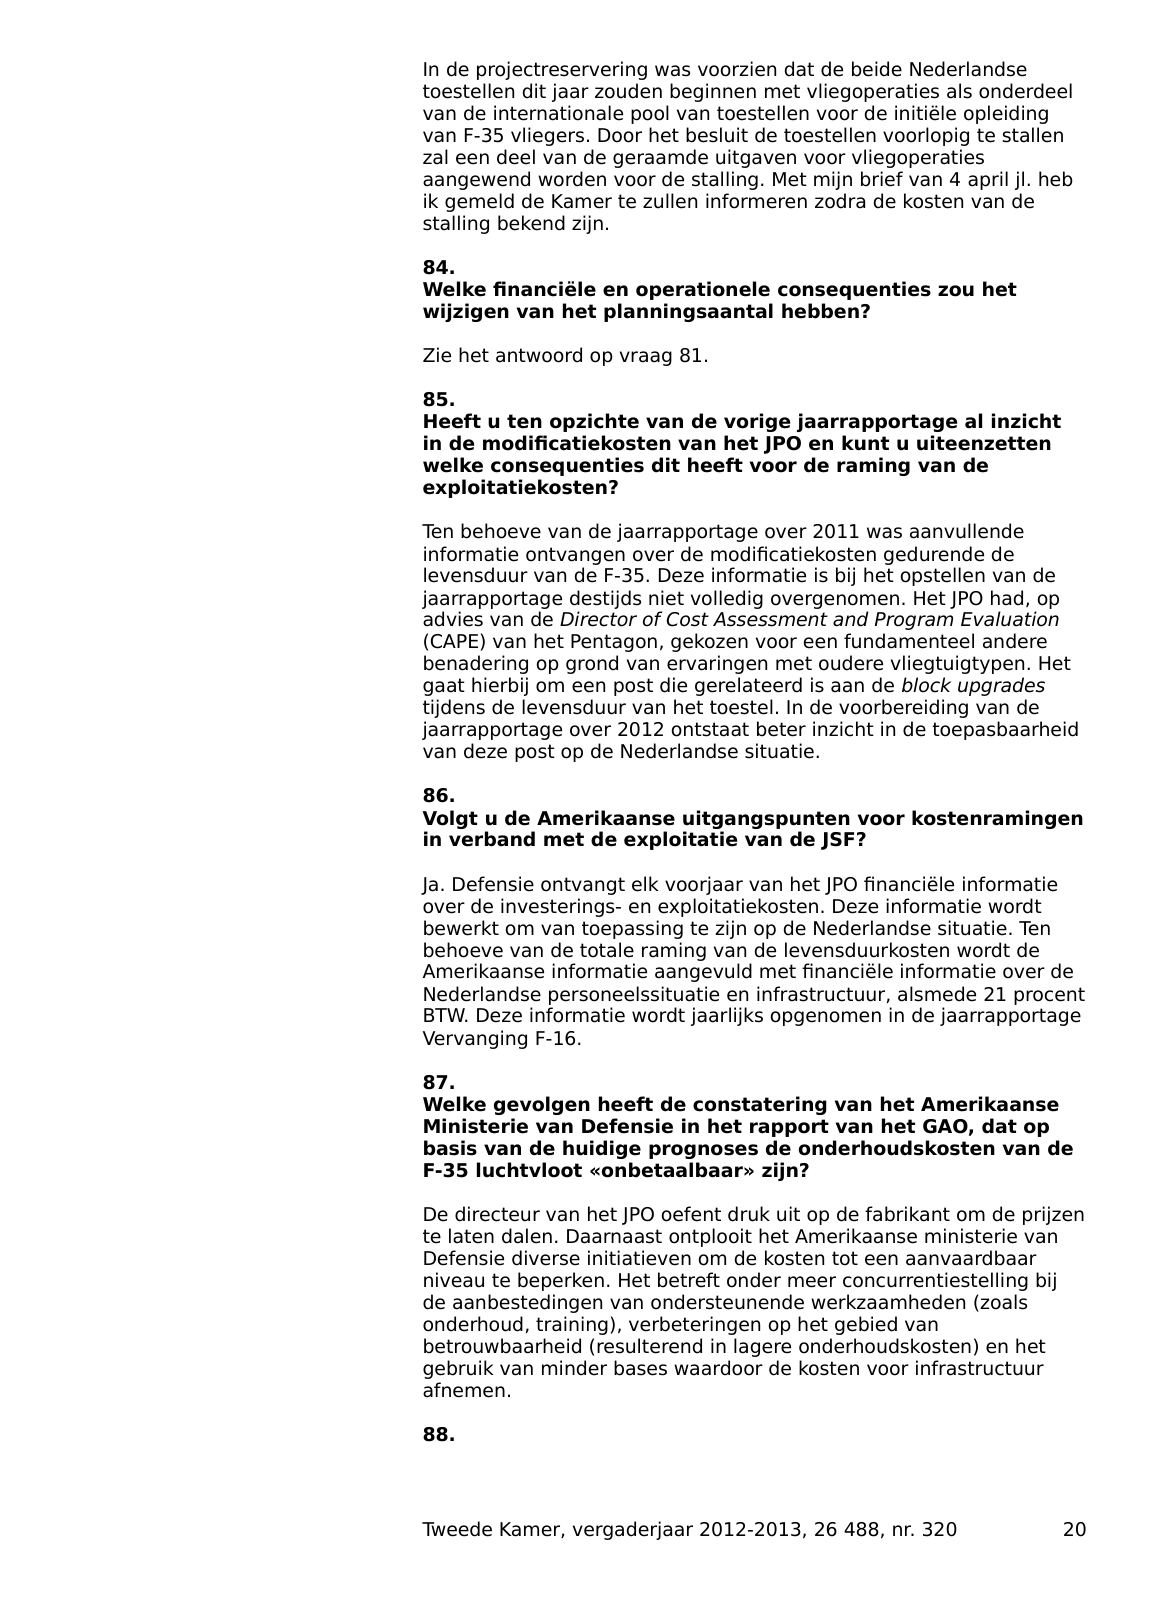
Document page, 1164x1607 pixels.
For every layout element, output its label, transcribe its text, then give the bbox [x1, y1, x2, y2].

text Heeft u ten opzichte van de vorige jaarrapportage al inzicht in de modificatiekosten van het JPO en kunt u uiteenzetten welke consequenties dit heeft voor de raming van de exploitatiekosten? [422, 411, 1087, 499]
text Ja. Defensie ontvangt elk voorjaar van het JPO financiële informatie over de investerings- en exploitatiekosten. Deze informatie wordt bewerkt om van toepassing te zijn op de Nederlandse situatie. Ten behoeve van de totale raming van de levensduurkosten wordt de Amerikaanse informatie aangevuld met financiële informatie over de Nederlandse personeelssituatie en infrastructuur, alsmede 21 procent BTW. Deze informatie wordt jaarlijks opgenomen in de jaarrapportage Vervanging F-16. [422, 873, 1087, 1049]
text Zie het antwoord op vraag 81. [422, 345, 1087, 367]
text Welke financiële en operationele consequenties zou het wijzigen van het planningsaantal hebben? [422, 279, 1087, 323]
text 85. [422, 389, 1087, 411]
text Volgt u de Amerikaanse uitgangspunten voor kostenramingen in verband met de exploitatie van de JSF? [422, 807, 1087, 851]
text Ten behoeve van de jaarrapportage over 2011 was aanvullende informatie ontvangen over de modificatiekosten gedurende de levensduur van de F-35. Deze informatie is bij het opstellen van de jaarrapportage destijds niet volledig overgenomen. Het JPO had, op advies van de Director of Cost Assessment and Program Evaluation (CAPE) van het Pentagon, gekozen voor een fundamenteel andere benadering op grond van ervaringen met oudere vliegtuigtypen. Het gaat hierbij om een post die gerelateerd is aan de block upgrades tijdens de levensduur van het toestel. In de voorbereiding van de jaarrapportage over 2012 ontstaat beter inzicht in de toepasbaarheid van deze post op de Nederlandse situatie. [422, 521, 1087, 763]
text 87. [422, 1072, 1087, 1093]
text In de projectreservering was voorzien dat de beide Nederlandse toestellen dit jaar zouden beginnen met vliegoperaties als onderdeel van de internationale pool van toestellen voor de initiële opleiding van F-35 vliegers. Door het besluit de toestellen voorlopig te stallen zal een deel van de geraamde uitgaven voor vliegoperaties aangewend worden voor de stalling. Met mijn brief van 4 april jl. heb ik gemeld de Kamer te zullen informeren zodra de kosten van de stalling bekend zijn. [422, 59, 1087, 235]
text 88. [422, 1424, 1087, 1446]
text De directeur van het JPO oefent druk uit op de fabrikant om de prijzen te laten dalen. Daarnaast ontplooit het Amerikaanse ministerie van Defensie diverse initiatieven om de kosten tot een aanvaardbaar niveau te beperken. Het betreft onder meer concurrentiestelling bij de aanbestedingen van ondersteunende werkzaamheden (zoals onderhoud, training), verbeteringen op het gebied van betrouwbaarheid (resulterend in lagere onderhoudskosten) en het gebruik van minder bases waardoor de kosten voor infrastructuur afnemen. [422, 1204, 1087, 1401]
text 84. [422, 257, 1087, 279]
text Welke gevolgen heeft de constatering van het Amerikaanse Ministerie van Defensie in het rapport van het GAO, dat op basis van de huidige prognoses de onderhoudskosten van de F-35 luchtvloot «onbetaalbaar» zijn? [422, 1093, 1087, 1181]
text 86. [422, 785, 1087, 807]
